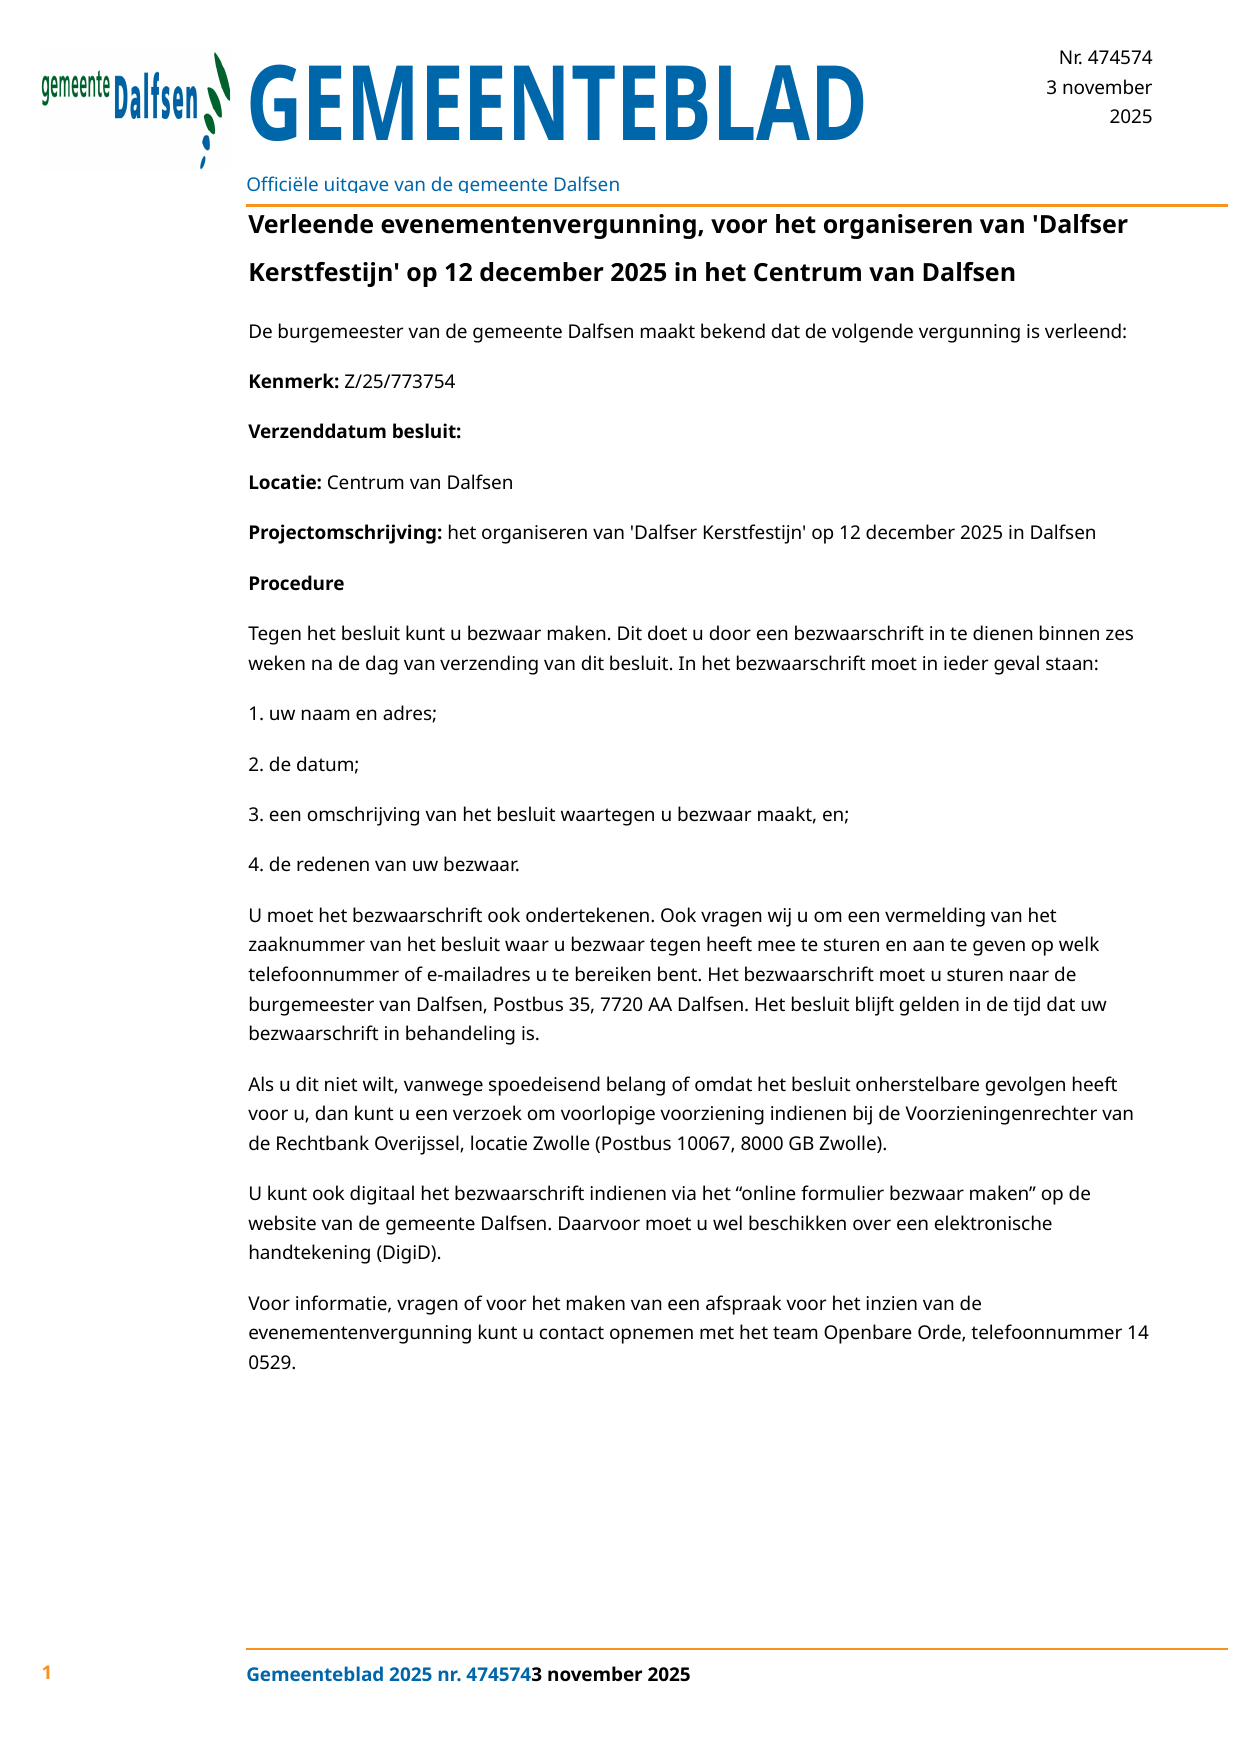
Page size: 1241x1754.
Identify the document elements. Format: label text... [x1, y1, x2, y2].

text U kunt ook digitaal het bezwaarschrift indienen via het “online formulier bezwaar maken” op de website van de gemeente Dalfsen. Daarvoor moet u wel beschikken over een elektronische handtekening (DigiD). [248, 1180, 1152, 1265]
text U moet het bezwaarschrift ook ondertekenen. Ook vragen wij u om een vermelding van het zaaknummer van het besluit waar u bezwaar tegen heeft mee te sturen en aan te geven op welk telefoonnummer of e-mailadres u te bereiken bent. Het bezwaarschrift moet u sturen naar de burgemeester van Dalfsen, Postbus 35, 7720 AA Dalfsen. Het besluit blijft gelden in de tijd dat uw bezwaarschrift in behandeling is. [248, 902, 1152, 1046]
text Kenmerk: Z/25/773754 [248, 368, 1152, 394]
picture [41, 47, 231, 172]
text Locatie: Centrum van Dalfsen [248, 469, 1152, 495]
text Voor informatie, vragen of voor het maken van een afspraak voor het inzien van de evenementenvergunning kunt u contact opnemen met het team Openbare Orde, telefoonnummer 14 0529. [248, 1290, 1152, 1375]
text Projectomschrijving: het organiseren van 'Dalfser Kerstfestijn' op 12 december 2025 in Dalfsen [248, 519, 1152, 545]
text Verzenddatum besluit: [248, 419, 1152, 444]
text Procedure [248, 570, 1152, 596]
text Tegen het besluit kunt u bezwaar maken. Dit doet u door een bezwaarschrift in te dienen binnen zes weken na de dag van verzending van dit besluit. In het bezwaarschrift moet in ieder geval staan: [248, 620, 1152, 676]
text 4. de redenen van uw bezwaar. [248, 852, 1152, 877]
text Als u dit niet wilt, vanwege spoedeisend belang of omdat het besluit onherstelbare gevolgen heeft voor u, dan kunt u een verzoek om voorlopige voorziening indienen bij de Voorzieningenrechter van de Rechtbank Overijssel, locatie Zwolle (Postbus 10067, 8000 GB Zwolle). [248, 1071, 1152, 1156]
text 3. een omschrijving van het besluit waartegen u bezwaar maakt, en; [248, 801, 1152, 827]
text 1. uw naam en adres; [248, 700, 1152, 726]
text 2. de datum; [248, 751, 1152, 777]
text Verleende evenementenvergunning, voor het organiseren van 'Dalfser Kerstfestijn' op 12 december 2025 in het Centrum van Dalfsen [248, 207, 1152, 288]
text De burgemeester van de gemeente Dalfsen maakt bekend dat de volgende vergunning is verleend: [248, 318, 1152, 344]
